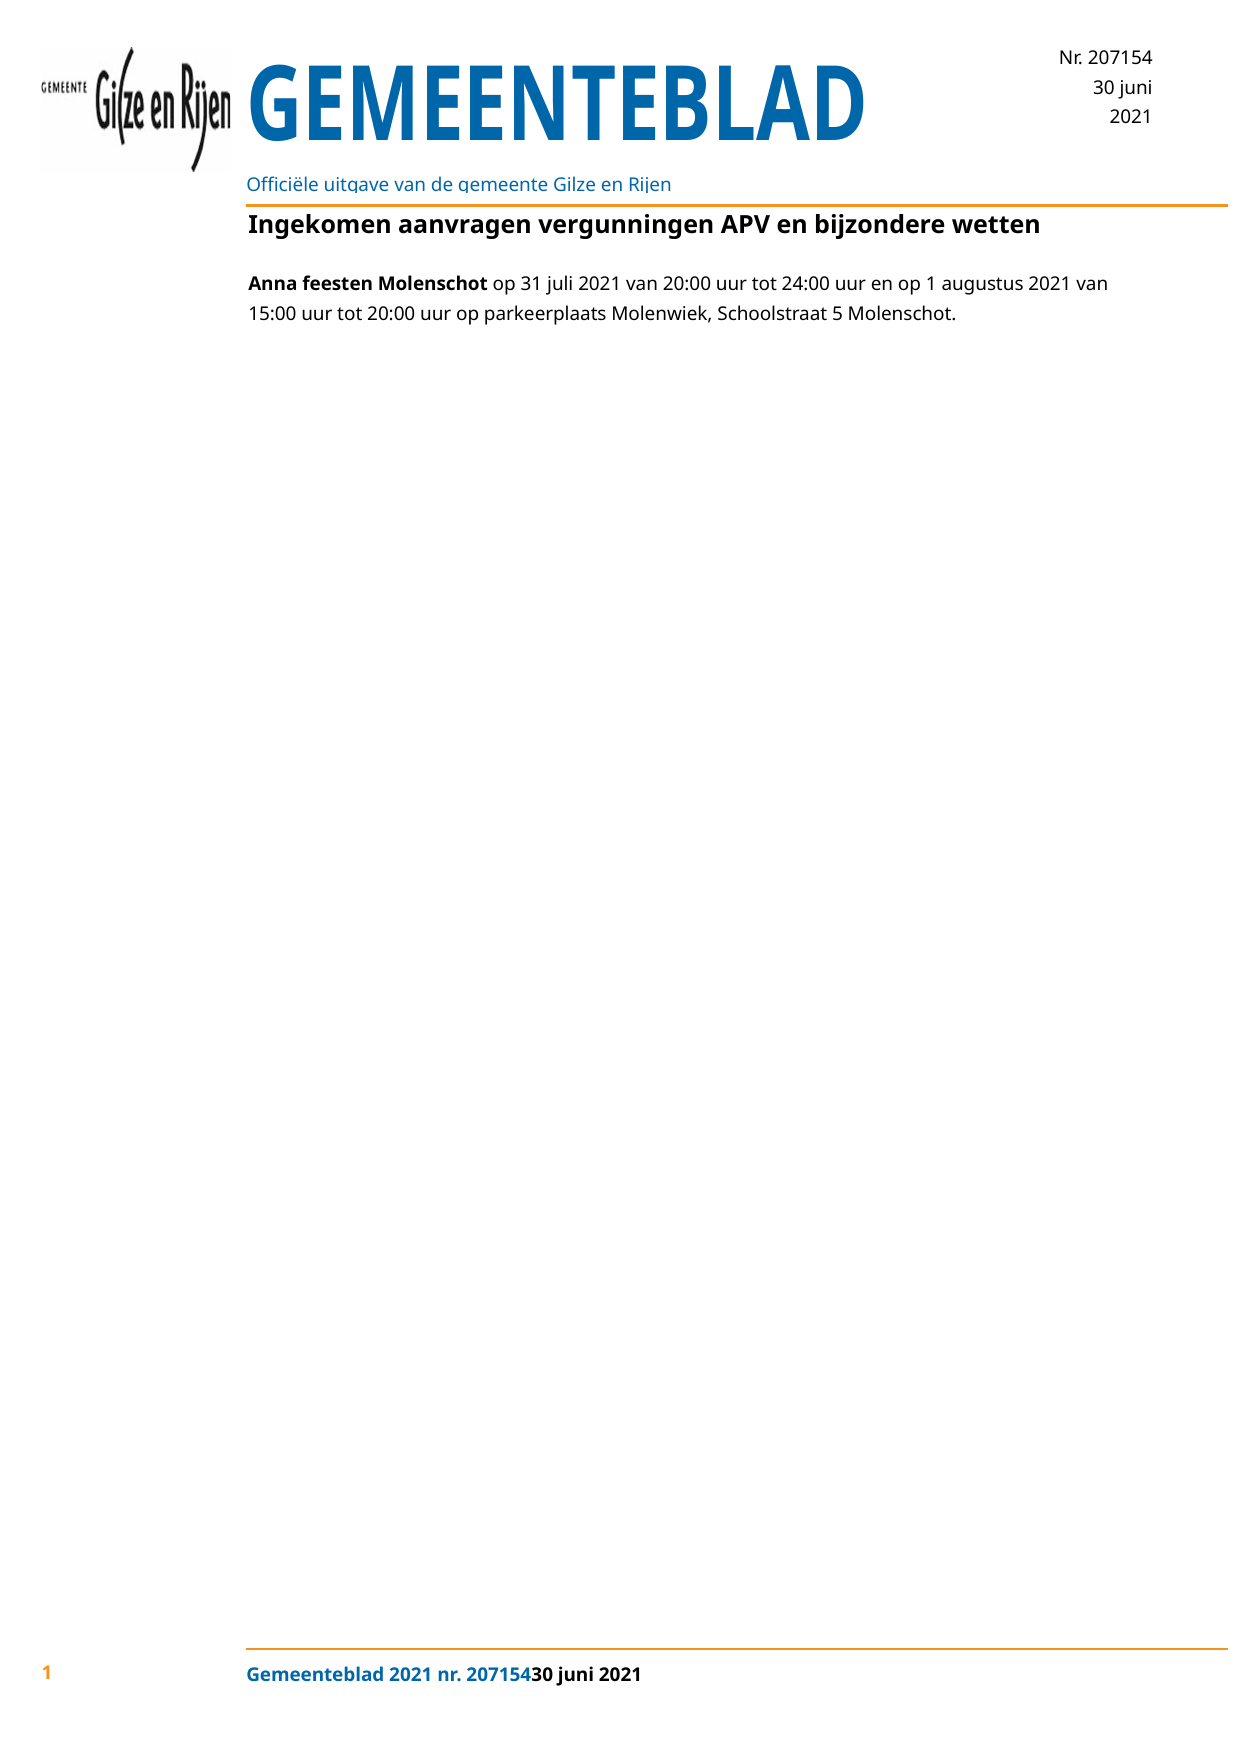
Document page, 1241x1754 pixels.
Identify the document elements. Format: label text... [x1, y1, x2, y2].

text Ingekomen aanvragen vergunningen APV en bijzondere wetten [248, 207, 1152, 241]
text Anna feesten Molenschot op 31 juli 2021 van 20:00 uur tot 24:00 uur en op 1 augustus 2021 van 15:00 uur tot 20:00 uur op parkeerplaats Molenwiek, Schoolstraat 5 Molenschot. [248, 270, 1152, 326]
picture [41, 47, 231, 172]
